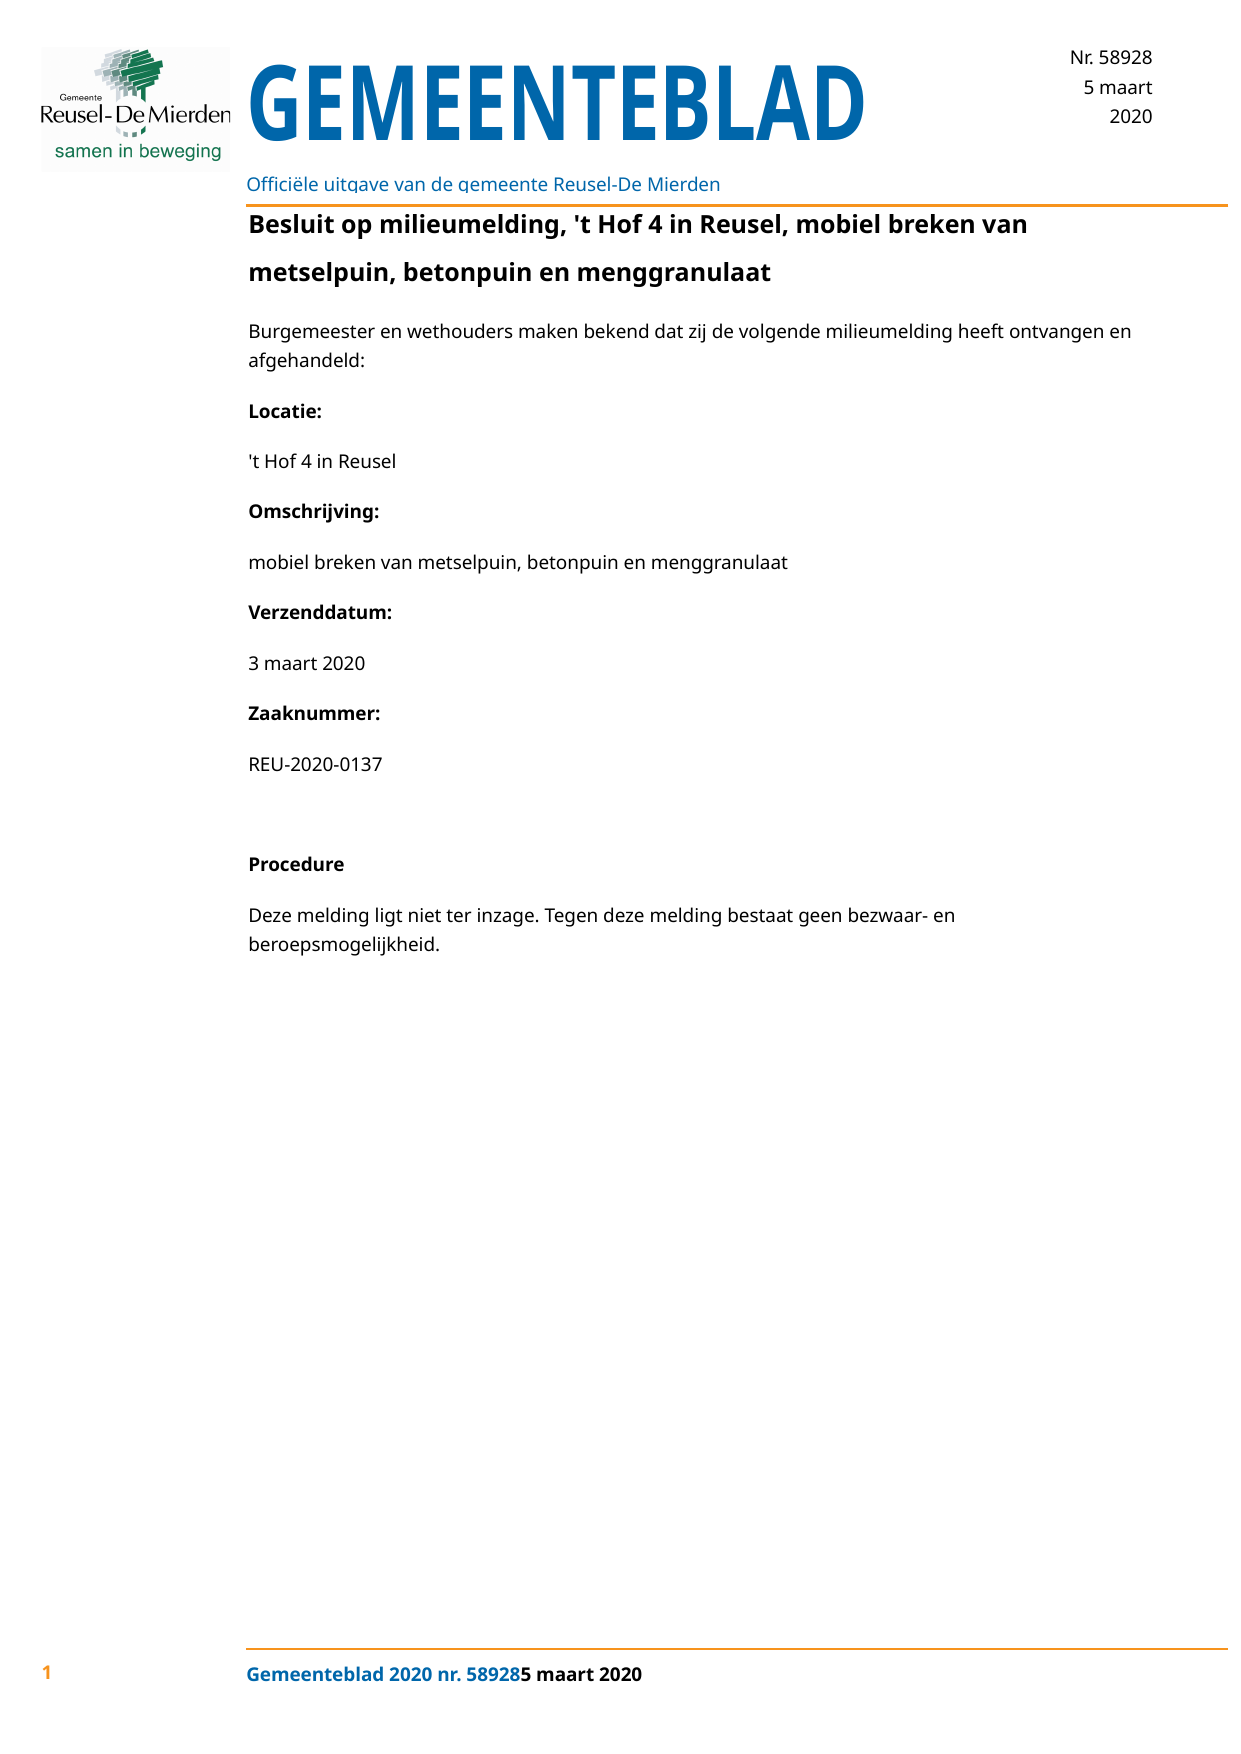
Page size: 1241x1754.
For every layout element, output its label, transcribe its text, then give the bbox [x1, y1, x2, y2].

text 3 maart 2020 [248, 650, 1152, 676]
text Omschrijving: [248, 499, 1152, 524]
text Burgemeester en wethouders maken bekend dat zij de volgende milieumelding heeft ontvangen en afgehandeld: [248, 318, 1152, 373]
text Procedure [248, 852, 1152, 877]
picture [41, 47, 231, 172]
text REU-2020-0137 [248, 751, 1152, 777]
text Locatie: [248, 398, 1152, 424]
text mobiel breken van metselpuin, betonpuin en menggranulaat [248, 549, 1152, 575]
text 't Hof 4 in Reusel [248, 448, 1152, 474]
text Verzenddatum: [248, 599, 1152, 625]
text Besluit op milieumelding, 't Hof 4 in Reusel, mobiel breken van metselpuin, betonpuin en menggranulaat [248, 207, 1152, 288]
text Deze melding ligt niet ter inzage. Tegen deze melding bestaat geen bezwaar- en beroepsmogelijkheid. [248, 902, 1152, 957]
text Zaaknummer: [248, 700, 1152, 726]
